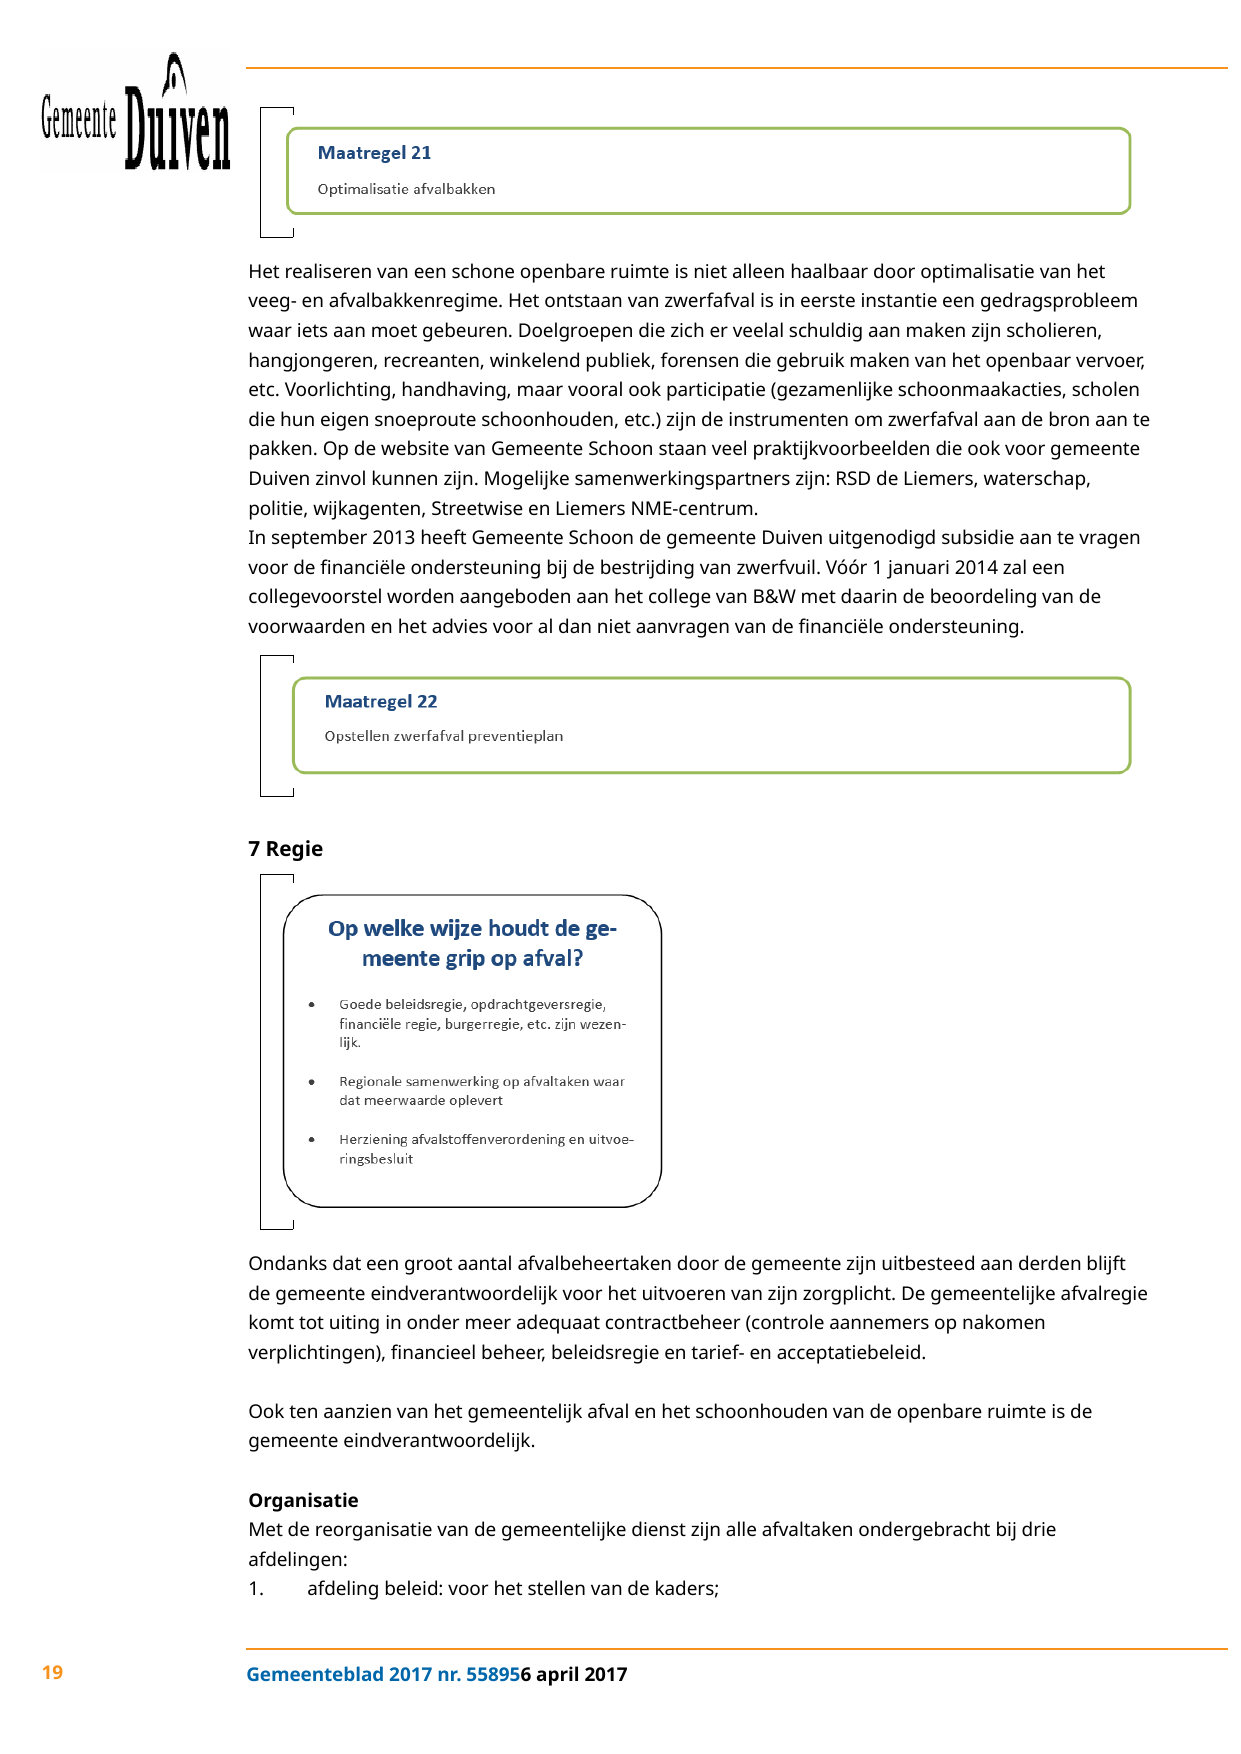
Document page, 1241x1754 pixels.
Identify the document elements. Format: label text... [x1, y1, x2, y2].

picture [268, 663, 1155, 788]
text Met de reorganisatie van de gemeentelijke dienst zijn alle afvaltaken ondergebracht bij drie afdelingen: [248, 1516, 1152, 1572]
list afdeling beleid: voor het stellen van de kaders; [248, 1576, 1152, 1601]
text Ook ten aanzien van het gemeentelijk afval en het schoonhouden van de openbare ruimte is de gemeente eindverantwoordelijk. [248, 1398, 1152, 1453]
text Organisatie [248, 1487, 1152, 1512]
text In september 2013 heeft Gemeente Schoon de gemeente Duiven uitgenodigd subsidie aan te vragen voor de financiële ondersteuning bij de bestrijding van zwerfvuil. Vóór 1 januari 2014 zal een collegevoorstel worden aangeboden aan het college van B&W met daarin de beoordeling van de voorwaarden en het advies voor al dan niet aanvragen van de financiële ondersteuning. [248, 524, 1152, 639]
picture [41, 47, 231, 172]
text 7 Regie [248, 834, 1152, 862]
picture [268, 115, 1155, 228]
picture [268, 883, 683, 1220]
text Ondanks dat een groot aantal afvalbeheertaken door de gemeente zijn uitbesteed aan derden blijft de gemeente eindverantwoordelijk voor het uitvoeren van zijn zorgplicht. De gemeentelijke afvalregie komt tot uiting in onder meer adequaat contractbeheer (controle aannemers op nakomen verplichtingen), financieel beheer, beleidsregie en tarief- en acceptatiebeleid. [248, 1250, 1152, 1364]
text Het realiseren van een schone openbare ruimte is niet alleen haalbaar door optimalisatie van het veeg- en afvalbakkenregime. Het ontstaan van zwerfafval is in eerste instantie een gedragsprobleem waar iets aan moet gebeuren. Doelgroepen die zich er veelal schuldig aan maken zijn scholieren, hangjongeren, recreanten, winkelend publiek, forensen die gebruik maken van het openbaar vervoer, etc. Voorlichting, handhaving, maar vooral ook participatie (gezamenlijke schoonmaakacties, scholen die hun eigen snoeproute schoonhouden, etc.) zijn de instrumenten om zwerfafval aan de bron aan te pakken. Op de website van Gemeente Schoon staan veel praktijkvoorbeelden die ook voor gemeente Duiven zinvol kunnen zijn. Mogelijke samenwerkingspartners zijn: RSD de Liemers, waterschap, politie, wijkagenten, Streetwise en Liemers NME-centrum. [248, 258, 1152, 521]
